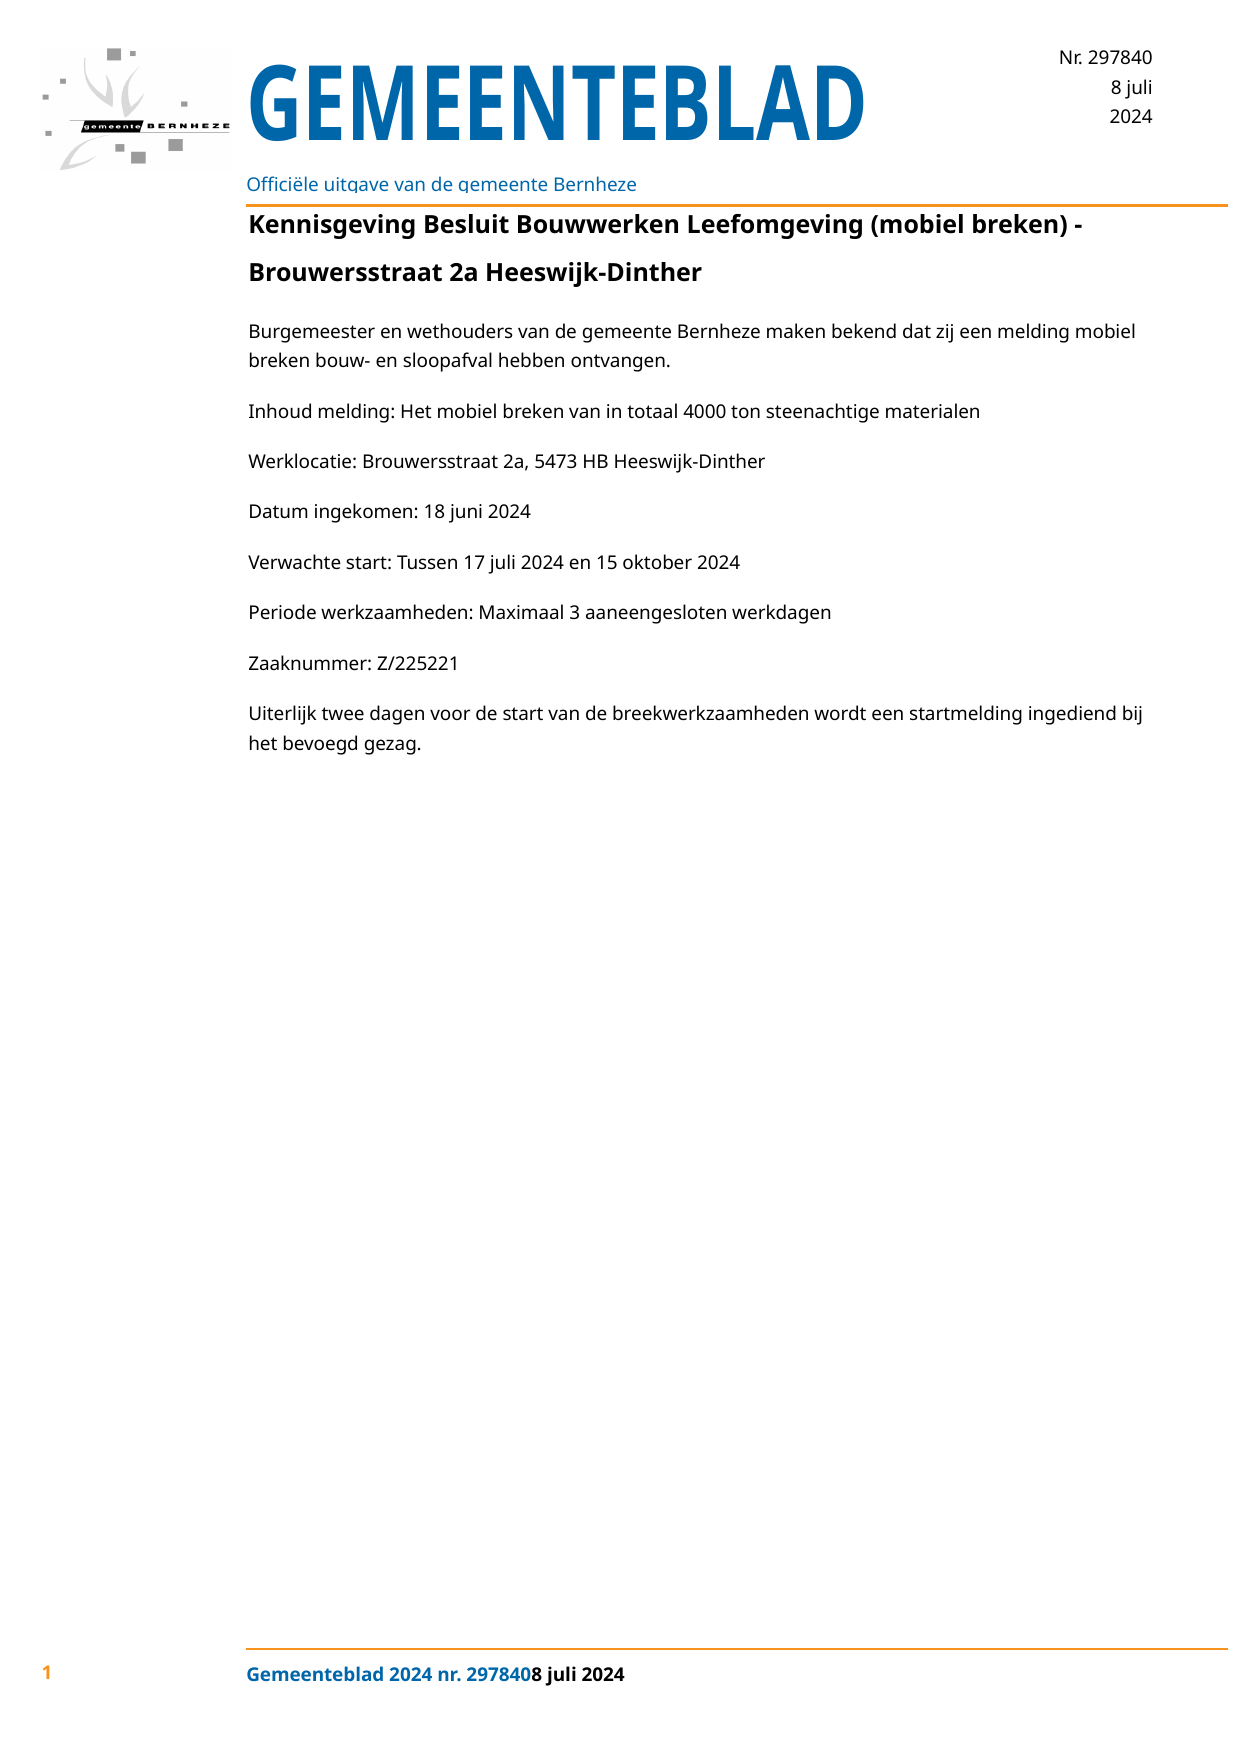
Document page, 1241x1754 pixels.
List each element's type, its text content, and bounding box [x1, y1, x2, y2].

text Werklocatie: Brouwersstraat 2a, 5473 HB Heeswijk-Dinther [248, 448, 1152, 474]
text Uiterlijk twee dagen voor de start van de breekwerkzaamheden wordt een startmelding ingediend bij het bevoegd gezag. [248, 700, 1152, 756]
text Inhoud melding: Het mobiel breken van in totaal 4000 ton steenachtige materialen [248, 398, 1152, 424]
text Datum ingekomen: 18 juni 2024 [248, 499, 1152, 524]
text Burgemeester en wethouders van de gemeente Bernheze maken bekend dat zij een melding mobiel breken bouw- en sloopafval hebben ontvangen. [248, 318, 1152, 373]
text Zaaknummer: Z/225221 [248, 650, 1152, 676]
text Periode werkzaamheden: Maximaal 3 aaneengesloten werkdagen [248, 599, 1152, 625]
text Verwachte start: Tussen 17 juli 2024 en 15 oktober 2024 [248, 549, 1152, 575]
picture [41, 47, 231, 172]
text Kennisgeving Besluit Bouwwerken Leefomgeving (mobiel breken) - Brouwersstraat 2a Heeswijk-Dinther [248, 207, 1152, 288]
